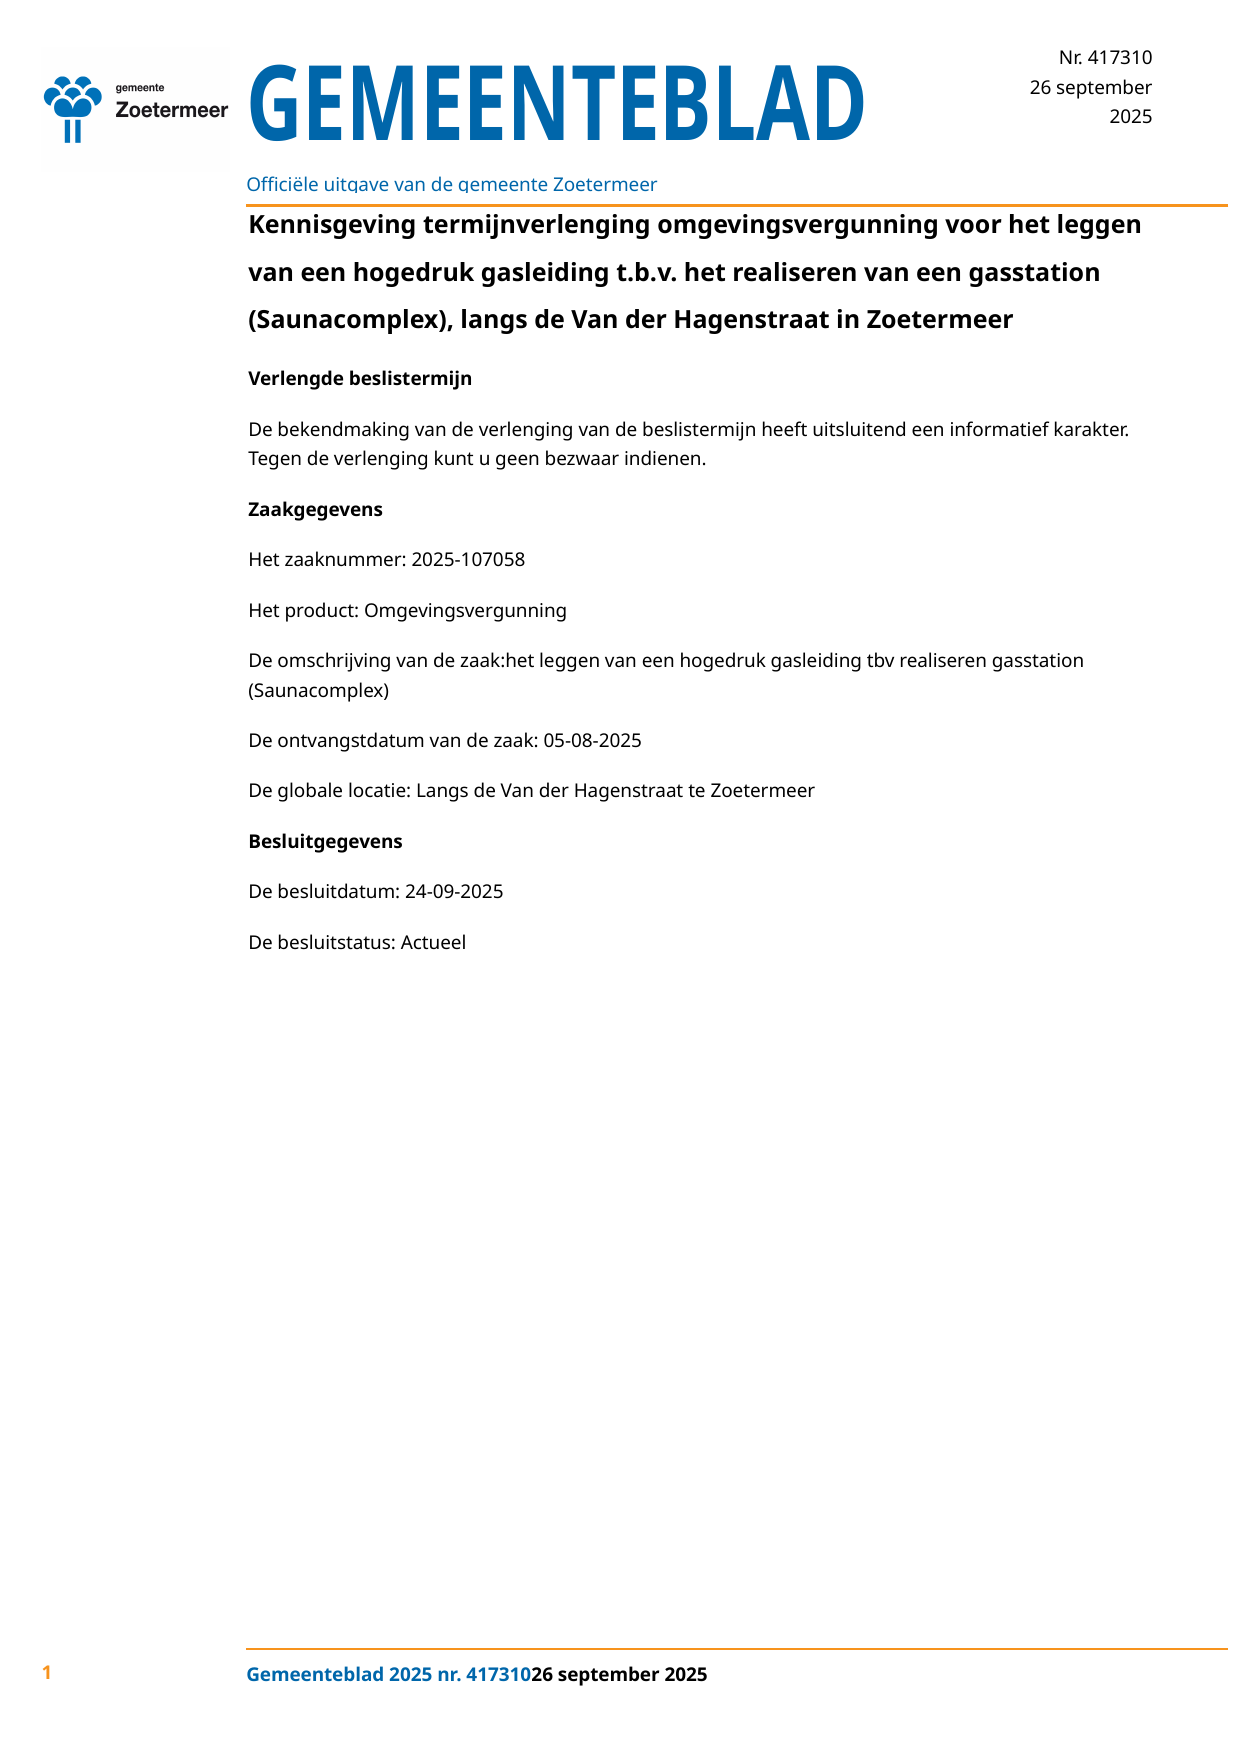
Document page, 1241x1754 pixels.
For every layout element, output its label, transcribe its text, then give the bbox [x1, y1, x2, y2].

text De besluitstatus: Actueel [248, 929, 1152, 954]
text Het zaaknummer: 2025-107058 [248, 546, 1152, 572]
picture [41, 47, 231, 172]
text De ontvangstdatum van de zaak: 05-08-2025 [248, 727, 1152, 753]
text Kennisgeving termijnverlenging omgevingsvergunning voor het leggen van een hogedruk gasleiding t.b.v. het realiseren van een gasstation (Saunacomplex), langs de Van der Hagenstraat in Zoetermeer [248, 207, 1152, 336]
text De bekendmaking van de verlenging van de beslistermijn heeft uitsluitend een informatief karakter. Tegen de verlenging kunt u geen bezwaar indienen. [248, 416, 1152, 471]
text De globale locatie: Langs de Van der Hagenstraat te Zoetermeer [248, 778, 1152, 803]
text De besluitdatum: 24-09-2025 [248, 878, 1152, 904]
text Het product: Omgevingsvergunning [248, 597, 1152, 622]
text Besluitgegevens [248, 828, 1152, 854]
text De omschrijving van de zaak:het leggen van een hogedruk gasleiding tbv realiseren gasstation (Saunacomplex) [248, 647, 1152, 702]
text Zaakgegevens [248, 496, 1152, 522]
text Verlengde beslistermijn [248, 366, 1152, 391]
